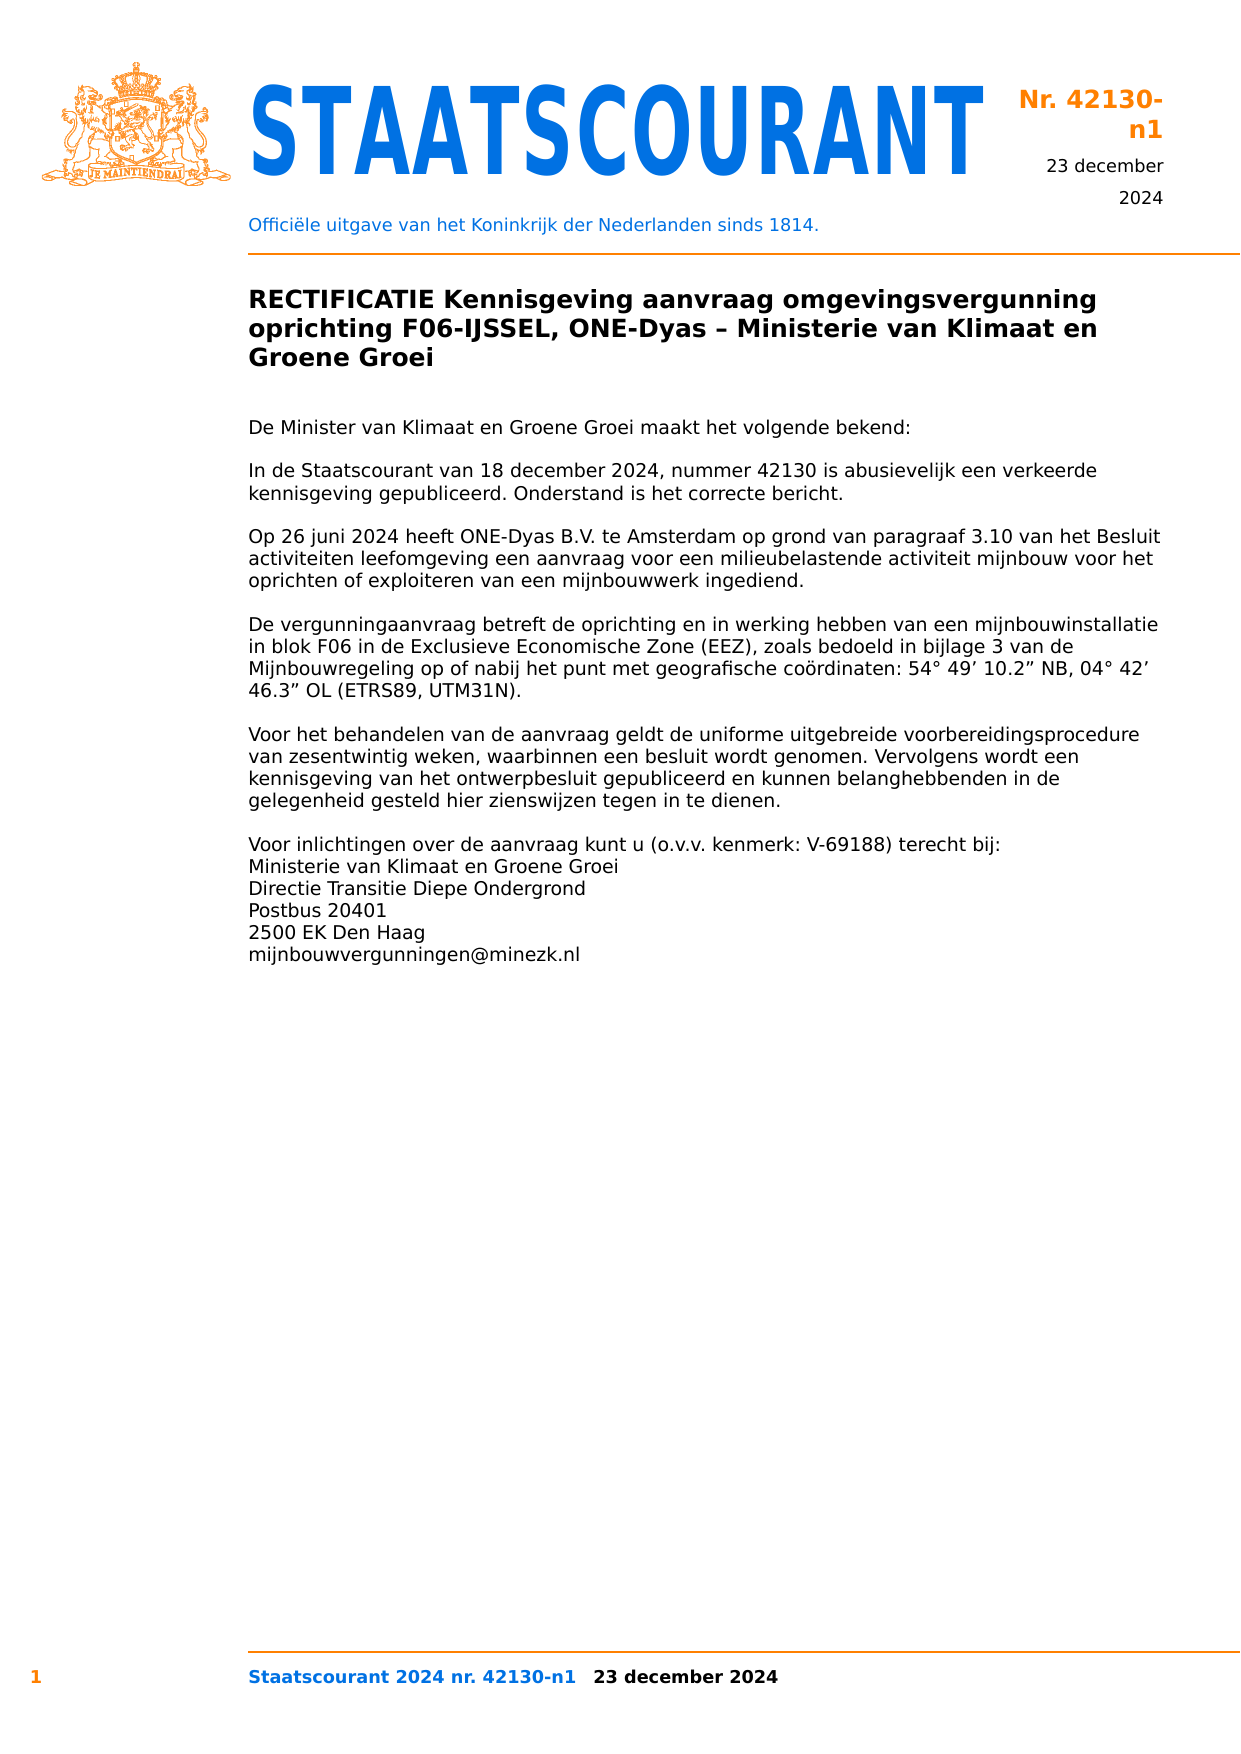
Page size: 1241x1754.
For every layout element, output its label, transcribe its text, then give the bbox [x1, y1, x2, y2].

table_header Nr. 42130-n1 [998, 62, 1240, 150]
text Op 26 juni 2024 heeft ONE-Dyas B.V. te Amsterdam op grond van paragraaf 3.10 van het Besluit activiteiten leefomgeving een aanvraag voor een milieubelastende activiteit mijnbouw voor het oprichten of exploiteren van een mijnbouwwerk ingediend. [248, 526, 1163, 592]
table_cell Officiële uitgave van het Koninkrijk der Nederlanden sinds 1814. [248, 215, 1240, 253]
table_cell 2024 [998, 183, 1240, 215]
subtitle RECTIFICATIE Kennisgeving aanvraag omgevingsvergunning oprichting F06-IJSSEL, ONE-Dyas – Ministerie van Klimaat en Groene Groei [248, 285, 1163, 373]
table_cell 23 december [998, 150, 1240, 182]
text In de Staatscourant van 18 december 2024, nummer 42130 is abusievelijk een verkeerde kennisgeving gepubliceerd. Onderstand is het correcte bericht. [248, 460, 1163, 504]
text Voor inlichtingen over de aanvraag kunt u (o.v.v. kenmerk: V-69188) terecht bij: [248, 834, 1163, 856]
text De Minister van Klimaat en Groene Groei maakt het volgende bekend: [248, 417, 1163, 438]
text 2500 EK Den Haag [248, 922, 1163, 943]
text Directie Transitie Diepe Ondergrond [248, 878, 1163, 899]
text mijnbouwvergunningen@minezk.nl [248, 943, 1163, 966]
picture [41, 62, 231, 186]
table_header [25, 62, 248, 253]
text Postbus 20401 [248, 899, 1163, 922]
table_header STAATSCOURANT [248, 62, 998, 215]
text Ministerie van Klimaat en Groene Groei [248, 856, 1163, 878]
text De vergunningaanvraag betreft de oprichting en in werking hebben van een mijnbouwinstallatie in blok F06 in de Exclusieve Economische Zone (EEZ), zoals bedoeld in bijlage 3 van de Mijnbouwregeling op of nabij het punt met geografische coördinaten: 54° 49’ 10.2” NB, 04° 42’ 46.3” OL (ETRS89, UTM31N). [248, 614, 1163, 702]
text Voor het behandelen van de aanvraag geldt de uniforme uitgebreide voorbereidingsprocedure van zesentwintig weken, waarbinnen een besluit wordt genomen. Vervolgens wordt een kennisgeving van het ontwerpbesluit gepubliceerd en kunnen belanghebbenden in de gelegenheid gesteld hier zienswijzen tegen in te dienen. [248, 724, 1163, 812]
